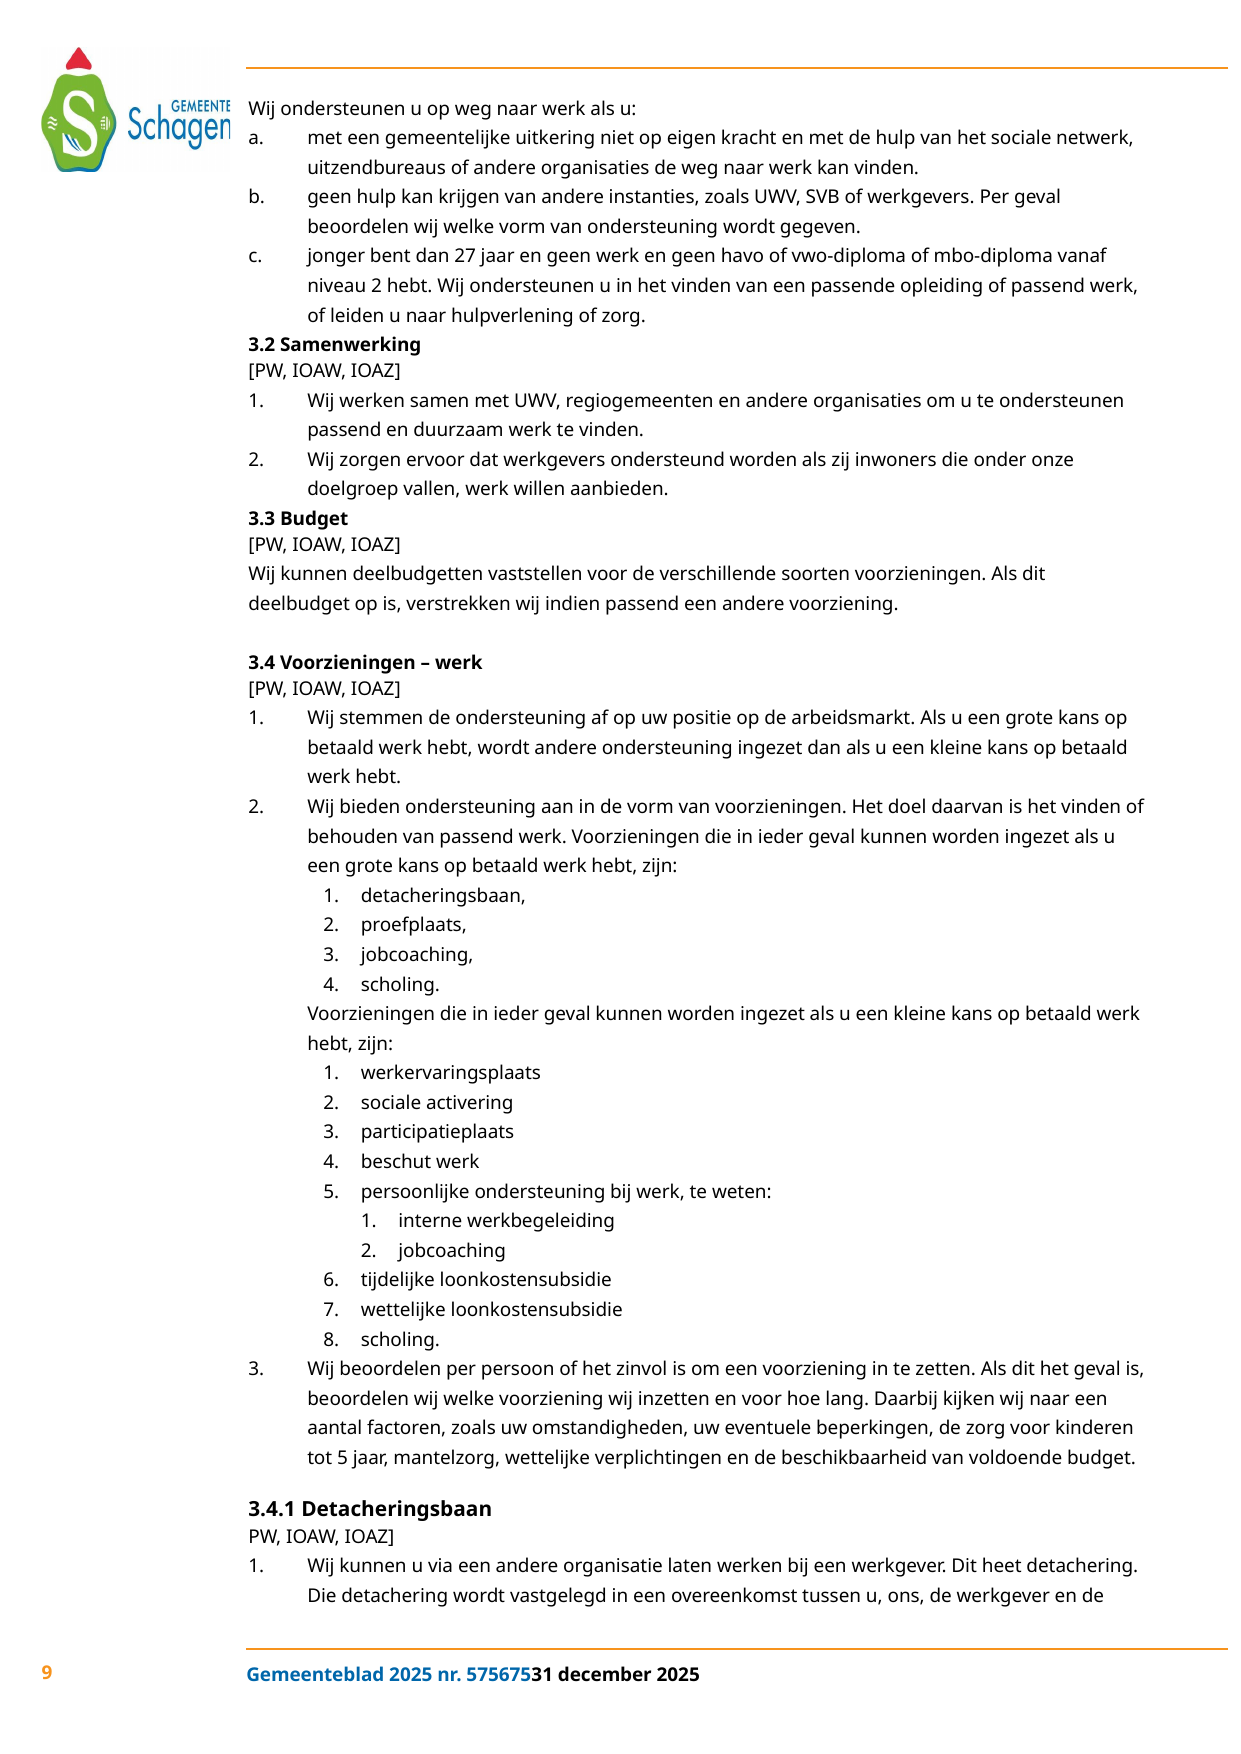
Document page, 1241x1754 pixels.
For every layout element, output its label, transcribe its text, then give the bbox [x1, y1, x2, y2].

text Wij kunnen deelbudgetten vaststellen voor de verschillende soorten voorzieningen. Als dit deelbudget op is, verstrekken wij indien passend een andere voorziening. [248, 560, 1152, 616]
list geen hulp kan krijgen van andere instanties, zoals UWV, SVB of werkgevers. Per geval beoordelen wij welke vorm van ondersteuning wordt gegeven. [248, 183, 1152, 239]
text [PW, IOAW, IOAZ] [248, 357, 1152, 383]
list jobcoaching, [323, 941, 1152, 967]
list Wij zorgen ervoor dat werkgevers ondersteund worden als zij inwoners die onder onze doelgroep vallen, werk willen aanbieden. [248, 446, 1152, 501]
text Wij ondersteunen u op weg naar werk als u: [248, 95, 1152, 121]
list Wij bieden ondersteuning aan in de vorm van voorzieningen. Het doel daarvan is het vinden of behouden van passend werk. Voorzieningen die in ieder geval kunnen worden ingezet als u een grote kans op betaald werk hebt, zijn: [248, 793, 1152, 878]
list detacheringsbaan, [323, 882, 1152, 908]
text 3.4.1 Detacheringsbaan [248, 1494, 1152, 1523]
list scholing. [323, 1326, 1152, 1351]
list Wij kunnen u via een andere organisatie laten werken bij een werkgever. Dit heet detachering. Die detachering wordt vastgelegd in een overeenkomst tussen u, ons, de werkgever en de [248, 1552, 1152, 1608]
text [PW, IOAW, IOAZ] [248, 675, 1152, 701]
list beschut werk [323, 1148, 1152, 1174]
list werkervaringsplaats [323, 1059, 1152, 1085]
list Voorzieningen die in ieder geval kunnen worden ingezet als u een kleine kans op betaald werk hebt, zijn: [248, 1000, 1152, 1056]
list Wij werken samen met UWV, regiogemeenten en andere organisaties om u te ondersteunen passend en duurzaam werk te vinden. [248, 387, 1152, 442]
text PW, IOAW, IOAZ] [248, 1523, 1152, 1549]
list participatieplaats [323, 1119, 1152, 1144]
text 3.2 Samenwerking [248, 331, 1152, 357]
list persoonlijke ondersteuning bij werk, te weten: [323, 1178, 1152, 1203]
text 3.4 Voorzieningen – werk [248, 649, 1152, 675]
list sociale activering [323, 1089, 1152, 1115]
list interne werkbegeleiding [361, 1207, 1152, 1233]
list jobcoaching [361, 1237, 1152, 1263]
list wettelijke loonkostensubsidie [323, 1296, 1152, 1322]
list Wij stemmen de ondersteuning af op uw positie op de arbeidsmarkt. Als u een grote kans op betaald werk hebt, wordt andere ondersteuning ingezet dan als u een kleine kans op betaald werk hebt. [248, 704, 1152, 789]
list met een gemeentelijke uitkering niet op eigen kracht en met de hulp van het sociale netwerk, uitzendbureaus of andere organisaties de weg naar werk kan vinden. [248, 124, 1152, 180]
list tijdelijke loonkostensubsidie [323, 1267, 1152, 1292]
picture [41, 47, 231, 172]
list proefplaats, [323, 912, 1152, 937]
list scholing. [323, 971, 1152, 996]
text 3.3 Budget [248, 505, 1152, 531]
list jonger bent dan 27 jaar en geen werk en geen havo of vwo-diploma of mbo-diploma vanaf niveau 2 hebt. Wij ondersteunen u in het vinden van een passende opleiding of passend werk, of leiden u naar hulpverlening of zorg. [248, 243, 1152, 328]
text [PW, IOAW, IOAZ] [248, 531, 1152, 557]
list Wij beoordelen per persoon of het zinvol is om een voorziening in te zetten. Als dit het geval is, beoordelen wij welke voorziening wij inzetten en voor hoe lang. Daarbij kijken wij naar een aantal factoren, zoals uw omstandigheden, uw eventuele beperkingen, de zorg voor kinderen tot 5 jaar, mantelzorg, wettelijke verplichtingen en de beschikbaarheid van voldoende budget. [248, 1355, 1152, 1470]
